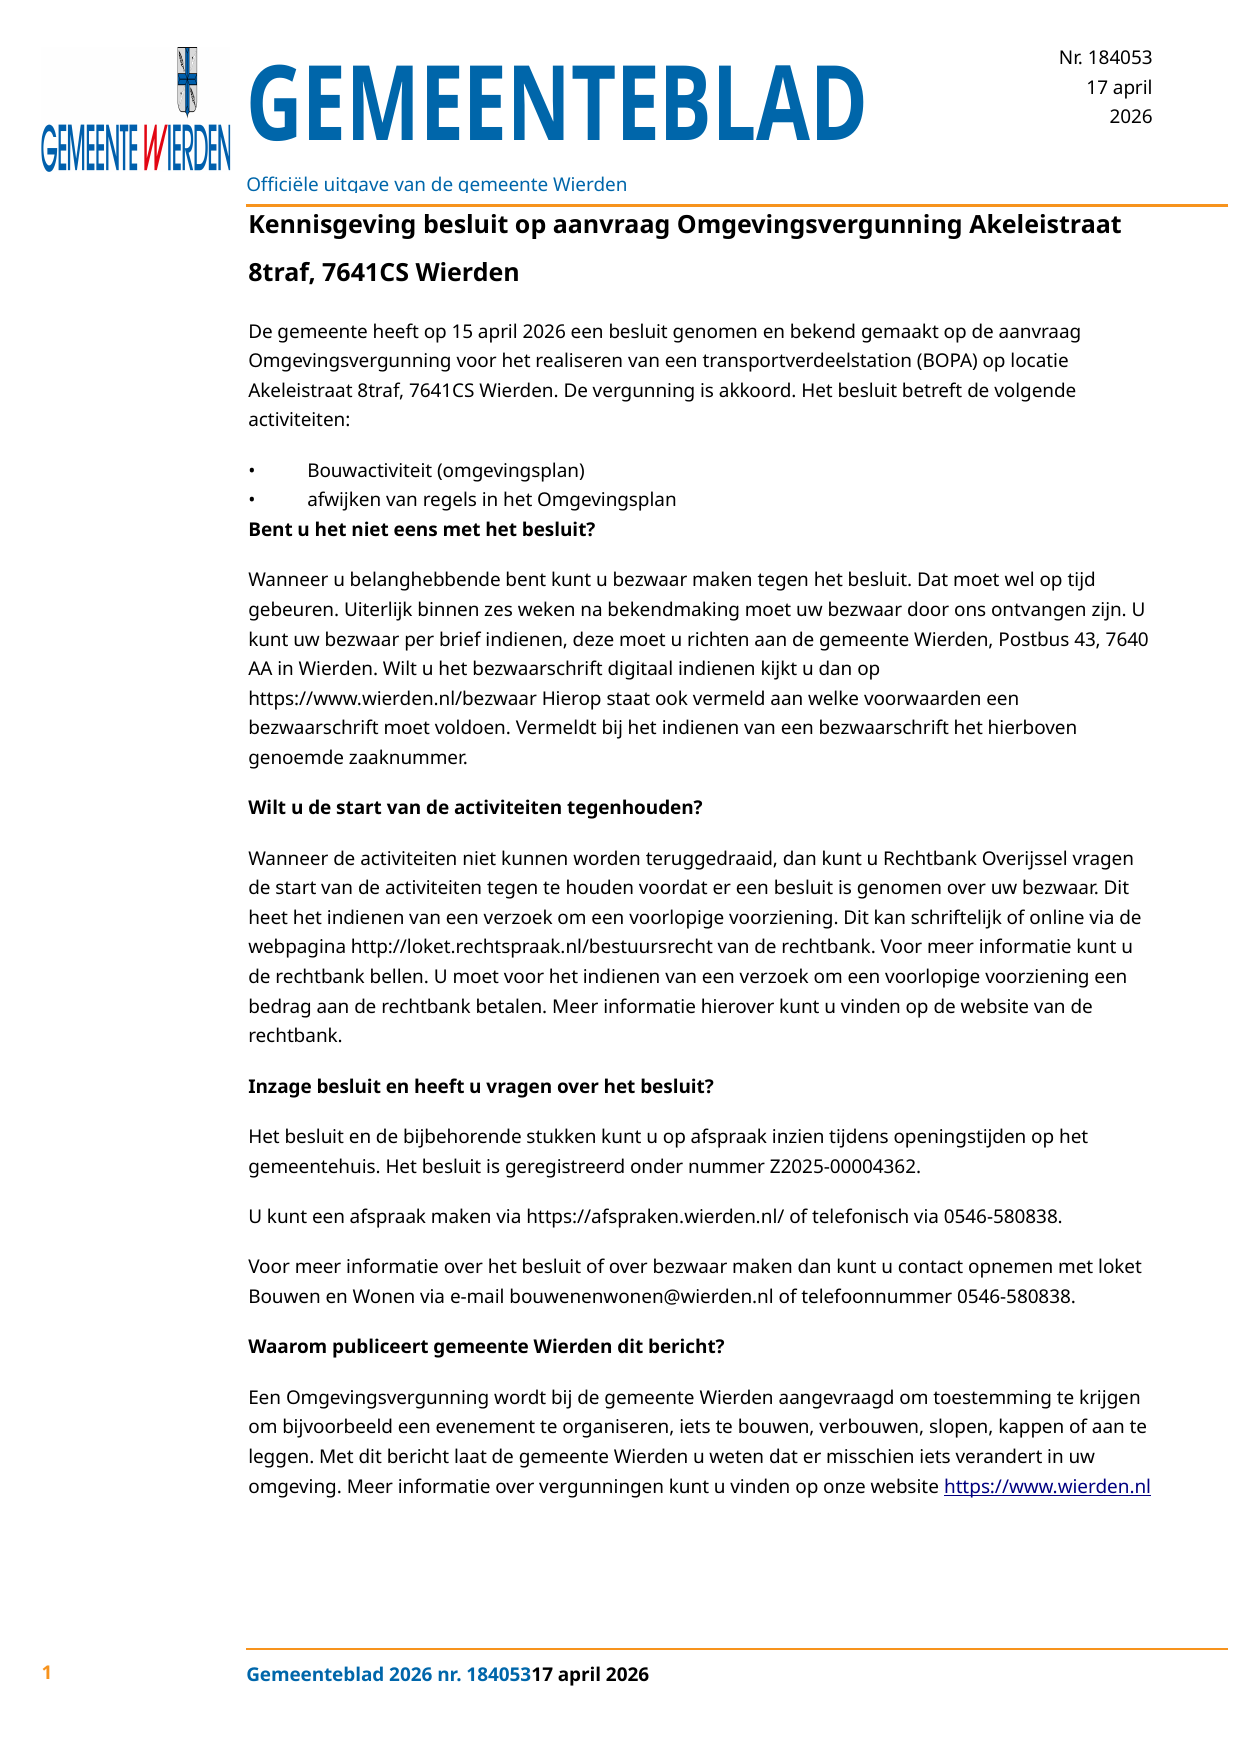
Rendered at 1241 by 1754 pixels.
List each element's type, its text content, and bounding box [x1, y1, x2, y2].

text Inzage besluit en heeft u vragen over het besluit? [248, 1073, 1152, 1099]
text Het besluit en de bijbehorende stukken kunt u op afspraak inzien tijdens openingstijden op het gemeentehuis. Het besluit is geregistreerd onder nummer Z2025-00004362. [248, 1123, 1152, 1179]
list afwijken van regels in het Omgevingsplan [248, 487, 1152, 512]
text Een Omgevingsvergunning wordt bij de gemeente Wierden aangevraagd om toestemming te krijgen om bijvoorbeeld een evenement te organiseren, iets te bouwen, verbouwen, slopen, kappen of aan te leggen. Met dit bericht laat de gemeente Wierden u weten dat er misschien iets verandert in uw omgeving. Meer informatie over vergunningen kunt u vinden op onze website https://www.wierden.nl [248, 1384, 1152, 1499]
list Bouwactiviteit (omgevingsplan) [248, 457, 1152, 483]
picture [41, 47, 231, 172]
text U kunt een afspraak maken via https://afspraken.wierden.nl/ of telefonisch via 0546-580838. [248, 1203, 1152, 1229]
text Kennisgeving besluit op aanvraag Omgevingsvergunning Akeleistraat 8traf, 7641CS Wierden [248, 207, 1152, 288]
text Wanneer u belanghebbende bent kunt u bezwaar maken tegen het besluit. Dat moet wel op tijd gebeuren. Uiterlijk binnen zes weken na bekendmaking moet uw bezwaar door ons ontvangen zijn. U kunt uw bezwaar per brief indienen, deze moet u richten aan de gemeente Wierden, Postbus 43, 7640 AA in Wierden. Wilt u het bezwaarschrift digitaal indienen kijkt u dan op https://www.wierden.nl/bezwaar Hierop staat ook vermeld aan welke voorwaarden een bezwaarschrift moet voldoen. Vermeldt bij het indienen van een bezwaarschrift het hierboven genoemde zaaknummer. [248, 567, 1152, 770]
text Wilt u de start van de activiteiten tegenhouden? [248, 794, 1152, 820]
text Wanneer de activiteiten niet kunnen worden teruggedraaid, dan kunt u Rechtbank Overijssel vragen de start van de activiteiten tegen te houden voordat er een besluit is genomen over uw bezwaar. Dit heet het indienen van een verzoek om een voorlopige voorziening. Dit kan schriftelijk of online via de webpagina http://loket.rechtspraak.nl/bestuursrecht van de rechtbank. Voor meer informatie kunt u de rechtbank bellen. U moet voor het indienen van een verzoek om een voorlopige voorziening een bedrag aan de rechtbank betalen. Meer informatie hierover kunt u vinden op de website van de rechtbank. [248, 845, 1152, 1048]
text Voor meer informatie over het besluit of over bezwaar maken dan kunt u contact opnemen met loket Bouwen en Wonen via e-mail bouwenenwonen@wierden.nl of telefoonnummer 0546-580838. [248, 1254, 1152, 1309]
text Waarom publiceert gemeente Wierden dit bericht? [248, 1334, 1152, 1359]
text Bent u het niet eens met het besluit? [248, 516, 1152, 542]
text De gemeente heeft op 15 april 2026 een besluit genomen en bekend gemaakt op de aanvraag Omgevingsvergunning voor het realiseren van een transportverdeelstation (BOPA) op locatie Akeleistraat 8traf, 7641CS Wierden. De vergunning is akkoord. Het besluit betreft de volgende activiteiten: [248, 318, 1152, 432]
